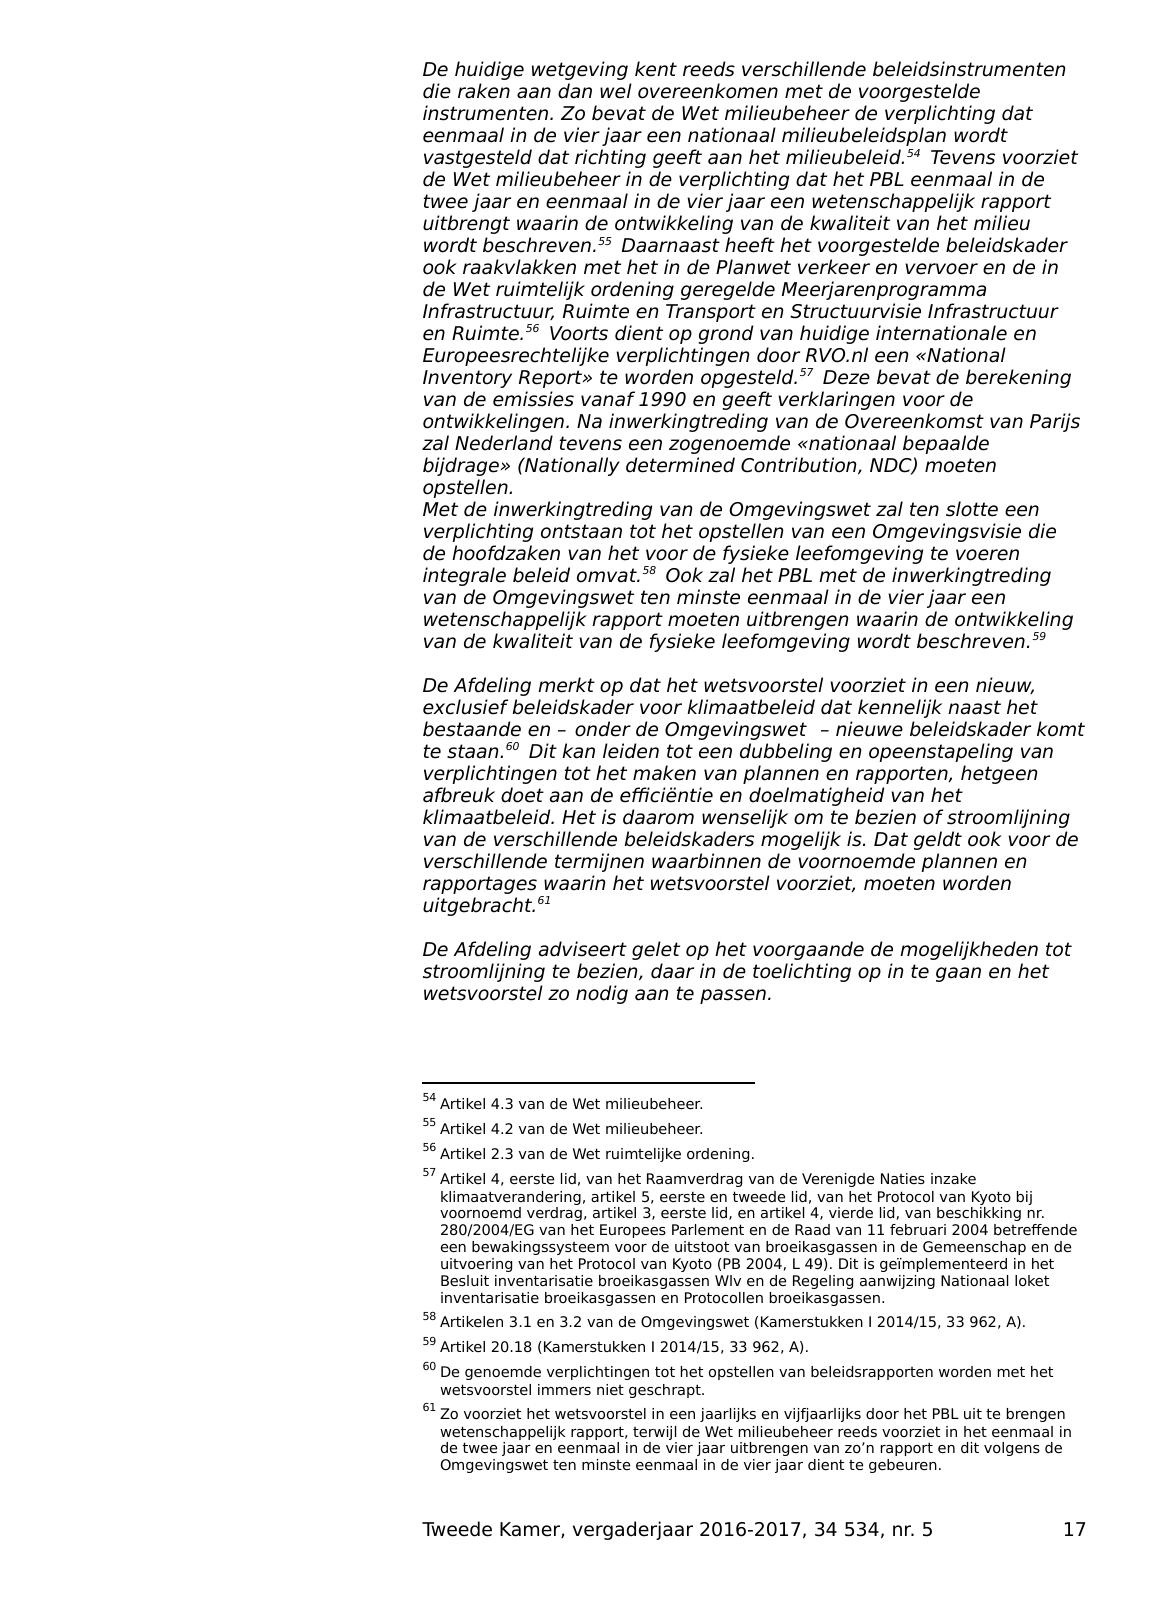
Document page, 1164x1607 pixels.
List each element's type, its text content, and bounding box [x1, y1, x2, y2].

text Artikel 4.2 van de Wet milieubeheer. [422, 1117, 1087, 1139]
text Artikelen 3.1 en 3.2 van de Omgevingswet (Kamerstukken I 2014/15, 33 962, A). [422, 1310, 1087, 1332]
text De Afdeling adviseert gelet op het voorgaande de mogelijkheden tot stroomlijning te bezien, daar in de toelichting op in te gaan en het wetsvoorstel zo nodig aan te passen. [422, 939, 1087, 1004]
text Met de inwerkingtreding van de Omgevingswet zal ten slotte een verplichting ontstaan tot het opstellen van een Omgevingsvisie die de hoofdzaken van het voor de fysieke leefomgeving te voeren integrale beleid omvat. Ook zal het PBL met de inwerkingtreding van de Omgevingswet ten minste eenmaal in de vier jaar een wetenschappelijk rapport moeten uitbrengen waarin de ontwikkeling van de kwaliteit van de fysieke leefomgeving wordt beschreven. [422, 499, 1087, 652]
text Zo voorziet het wetsvoorstel in een jaarlijks en vijfjaarlijks door het PBL uit te brengen wetenschappelijk rapport, terwijl de Wet milieubeheer reeds voorziet in het eenmaal in de twee jaar en eenmaal in de vier jaar uitbrengen van zo’n rapport en dit volgens de Omgevingswet ten minste eenmaal in de vier jaar dient te gebeuren. [422, 1402, 1087, 1474]
text Artikel 2.3 van de Wet ruimtelijke ordening. [422, 1142, 1087, 1164]
text Artikel 4.3 van de Wet milieubeheer. [422, 1092, 1087, 1114]
text Artikel 4, eerste lid, van het Raamverdrag van de Verenigde Naties inzake klimaatverandering, artikel 5, eerste en tweede lid, van het Protocol van Kyoto bij voornoemd verdrag, artikel 3, eerste lid, en artikel 4, vierde lid, van beschikking nr. 280/2004/EG van het Europees Parlement en de Raad van 11 februari 2004 betreffende een bewakingssysteem voor de uitstoot van broeikasgassen in de Gemeenschap en de uitvoering van het Protocol van Kyoto (PB 2004, L 49). Dit is geïmplementeerd in het Besluit inventarisatie broeikasgassen Wlv en de Regeling aanwijzing Nationaal loket inventarisatie broeikasgassen en Protocollen broeikasgassen. [422, 1167, 1087, 1307]
text De huidige wetgeving kent reeds verschillende beleidsinstrumenten die raken aan dan wel overeenkomen met de voorgestelde instrumenten. Zo bevat de Wet milieubeheer de verplichting dat eenmaal in de vier jaar een nationaal milieubeleidsplan wordt vastgesteld dat richting geeft aan het milieubeleid. Tevens voorziet de Wet milieubeheer in de verplichting dat het PBL eenmaal in de twee jaar en eenmaal in de vier jaar een wetenschappelijk rapport uitbrengt waarin de ontwikkeling van de kwaliteit van het milieu wordt beschreven. Daarnaast heeft het voorgestelde beleidskader ook raakvlakken met het in de Planwet verkeer en vervoer en de in de Wet ruimtelijk ordening geregelde Meerjarenprogramma Infrastructuur, Ruimte en Transport en Structuurvisie Infrastructuur en Ruimte. Voorts dient op grond van huidige internationale en Europeesrechtelijke verplichtingen door RVO.nl een «National Inventory Report» te worden opgesteld. Deze bevat de berekening van de emissies vanaf 1990 en geeft verklaringen voor de ontwikkelingen. Na inwerkingtreding van de Overeenkomst van Parijs zal Nederland tevens een zogenoemde «nationaal bepaalde bijdrage» (Nationally determined Contribution, NDC) moeten opstellen. [422, 59, 1087, 499]
text De Afdeling merkt op dat het wetsvoorstel voorziet in een nieuw, exclusief beleidskader voor klimaatbeleid dat kennelijk naast het bestaande en – onder de Omgevingswet – nieuwe beleidskader komt te staan. Dit kan leiden tot een dubbeling en opeenstapeling van verplichtingen tot het maken van plannen en rapporten, hetgeen afbreuk doet aan de efficiëntie en doelmatigheid van het klimaatbeleid. Het is daarom wenselijk om te bezien of stroomlijning van de verschillende beleidskaders mogelijk is. Dat geldt ook voor de verschillende termijnen waarbinnen de voornoemde plannen en rapportages waarin het wetsvoorstel voorziet, moeten worden uitgebracht. [422, 675, 1087, 916]
text Artikel 20.18 (Kamerstukken I 2014/15, 33 962, A). [422, 1335, 1087, 1357]
text De genoemde verplichtingen tot het opstellen van beleidsrapporten worden met het wetsvoorstel immers niet geschrapt. [422, 1360, 1087, 1399]
